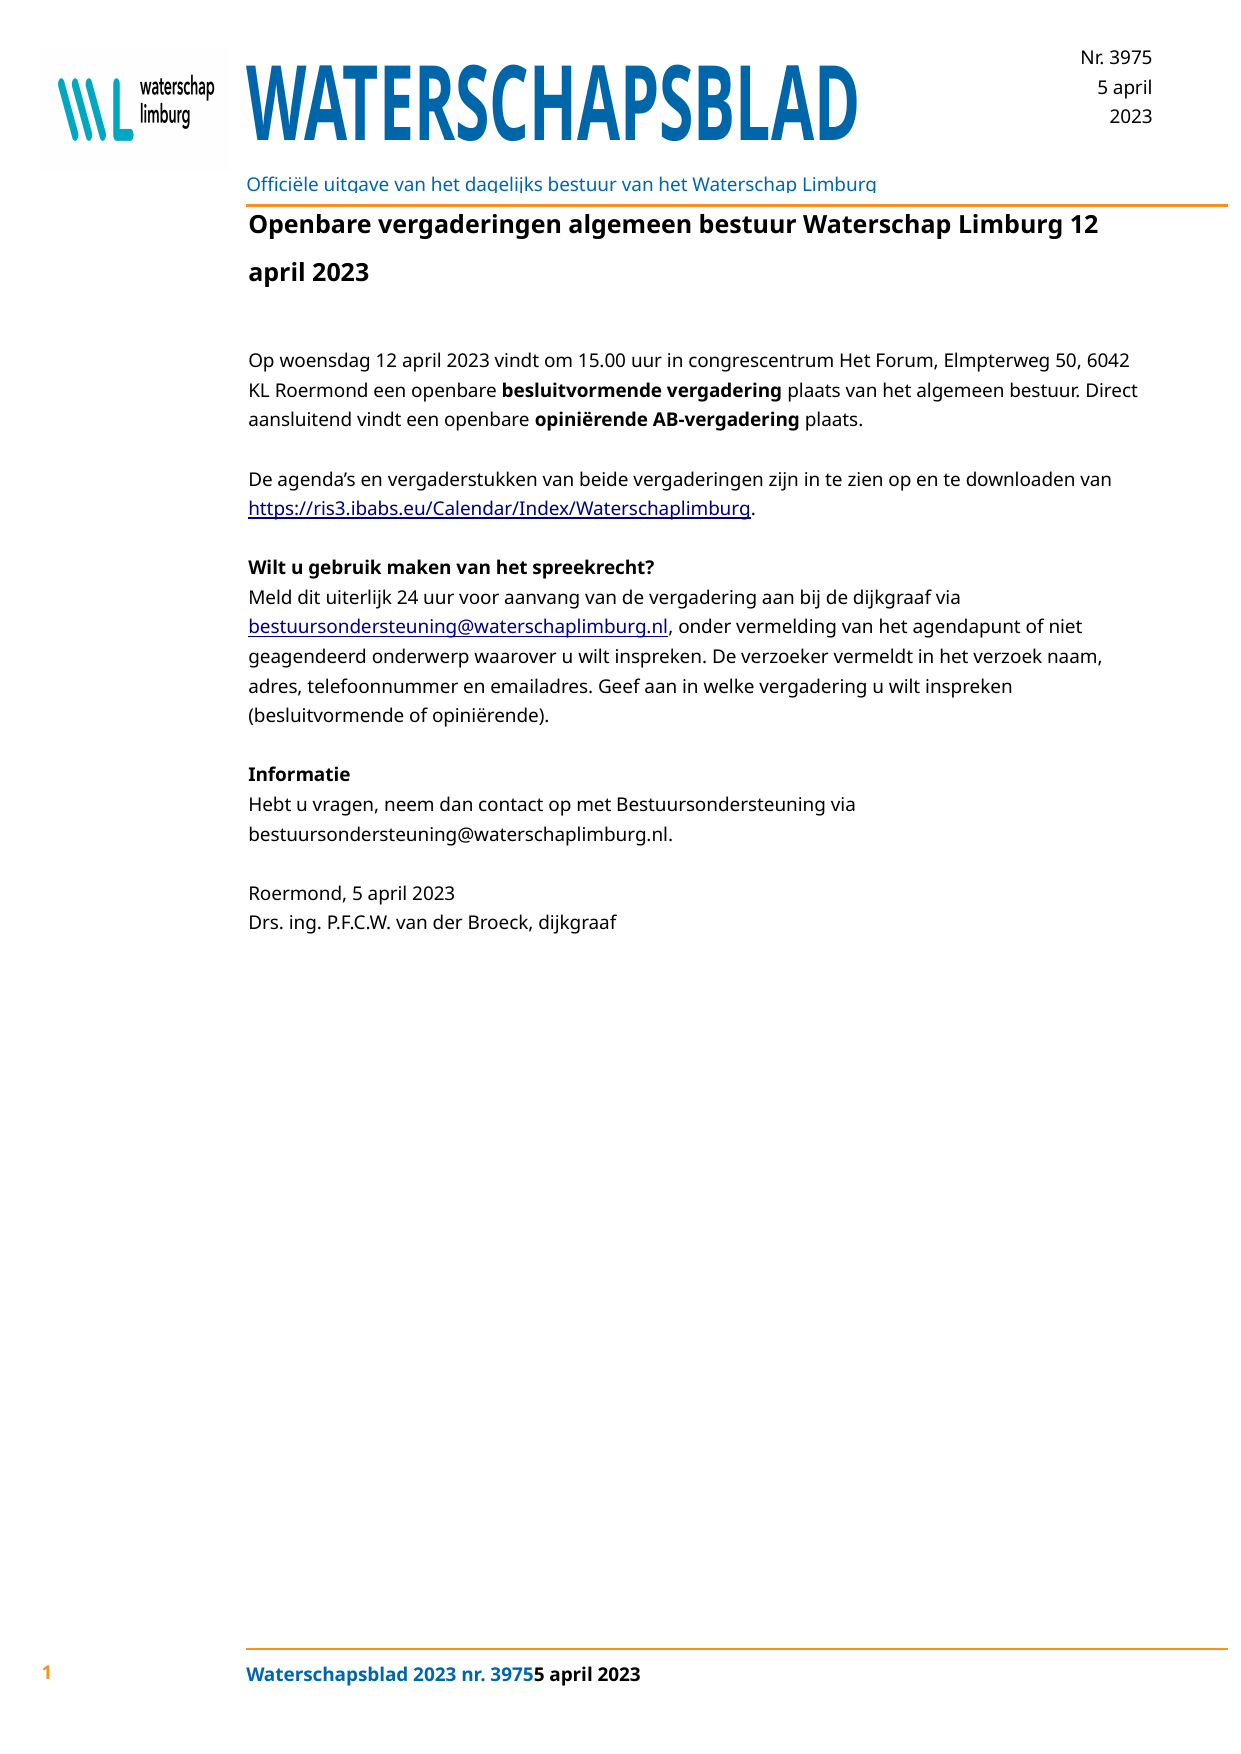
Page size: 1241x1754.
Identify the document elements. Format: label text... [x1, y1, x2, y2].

text Meld dit uiterlijk 24 uur voor aanvang van de vergadering aan bij de dijkgraaf via bestuursondersteuning@waterschaplimburg.nl, onder vermelding van het agendapunt of niet geagendeerd onderwerp waarover u wilt inspreken. De verzoeker vermeldt in het verzoek naam, adres, telefoonnummer en emailadres. Geef aan in welke vergadering u wilt inspreken (besluitvormende of opiniërende). [248, 584, 1152, 728]
text Roermond, 5 april 2023 [248, 880, 1152, 906]
text Wilt u gebruik maken van het spreekrecht? [248, 554, 1152, 580]
picture [41, 47, 231, 172]
text De agenda’s en vergaderstukken van beide vergaderingen zijn in te zien op en te downloaden van https://ris3.ibabs.eu/Calendar/Index/Waterschaplimburg. [248, 466, 1152, 521]
text Op woensdag 12 april 2023 vindt om 15.00 uur in congrescentrum Het Forum, Elmpterweg 50, 6042 KL Roermond een openbare besluitvormende vergadering plaats van het algemeen bestuur. Direct aansluitend vindt een openbare opiniërende AB-vergadering plaats. [248, 347, 1152, 432]
text Openbare vergaderingen algemeen bestuur Waterschap Limburg 12 april 2023 [248, 207, 1152, 288]
text Hebt u vragen, neem dan contact op met Bestuursondersteuning via bestuursondersteuning@waterschaplimburg.nl. [248, 791, 1152, 847]
text Informatie [248, 762, 1152, 787]
text Drs. ing. P.F.C.W. van der Broeck, dijkgraaf [248, 909, 1152, 935]
